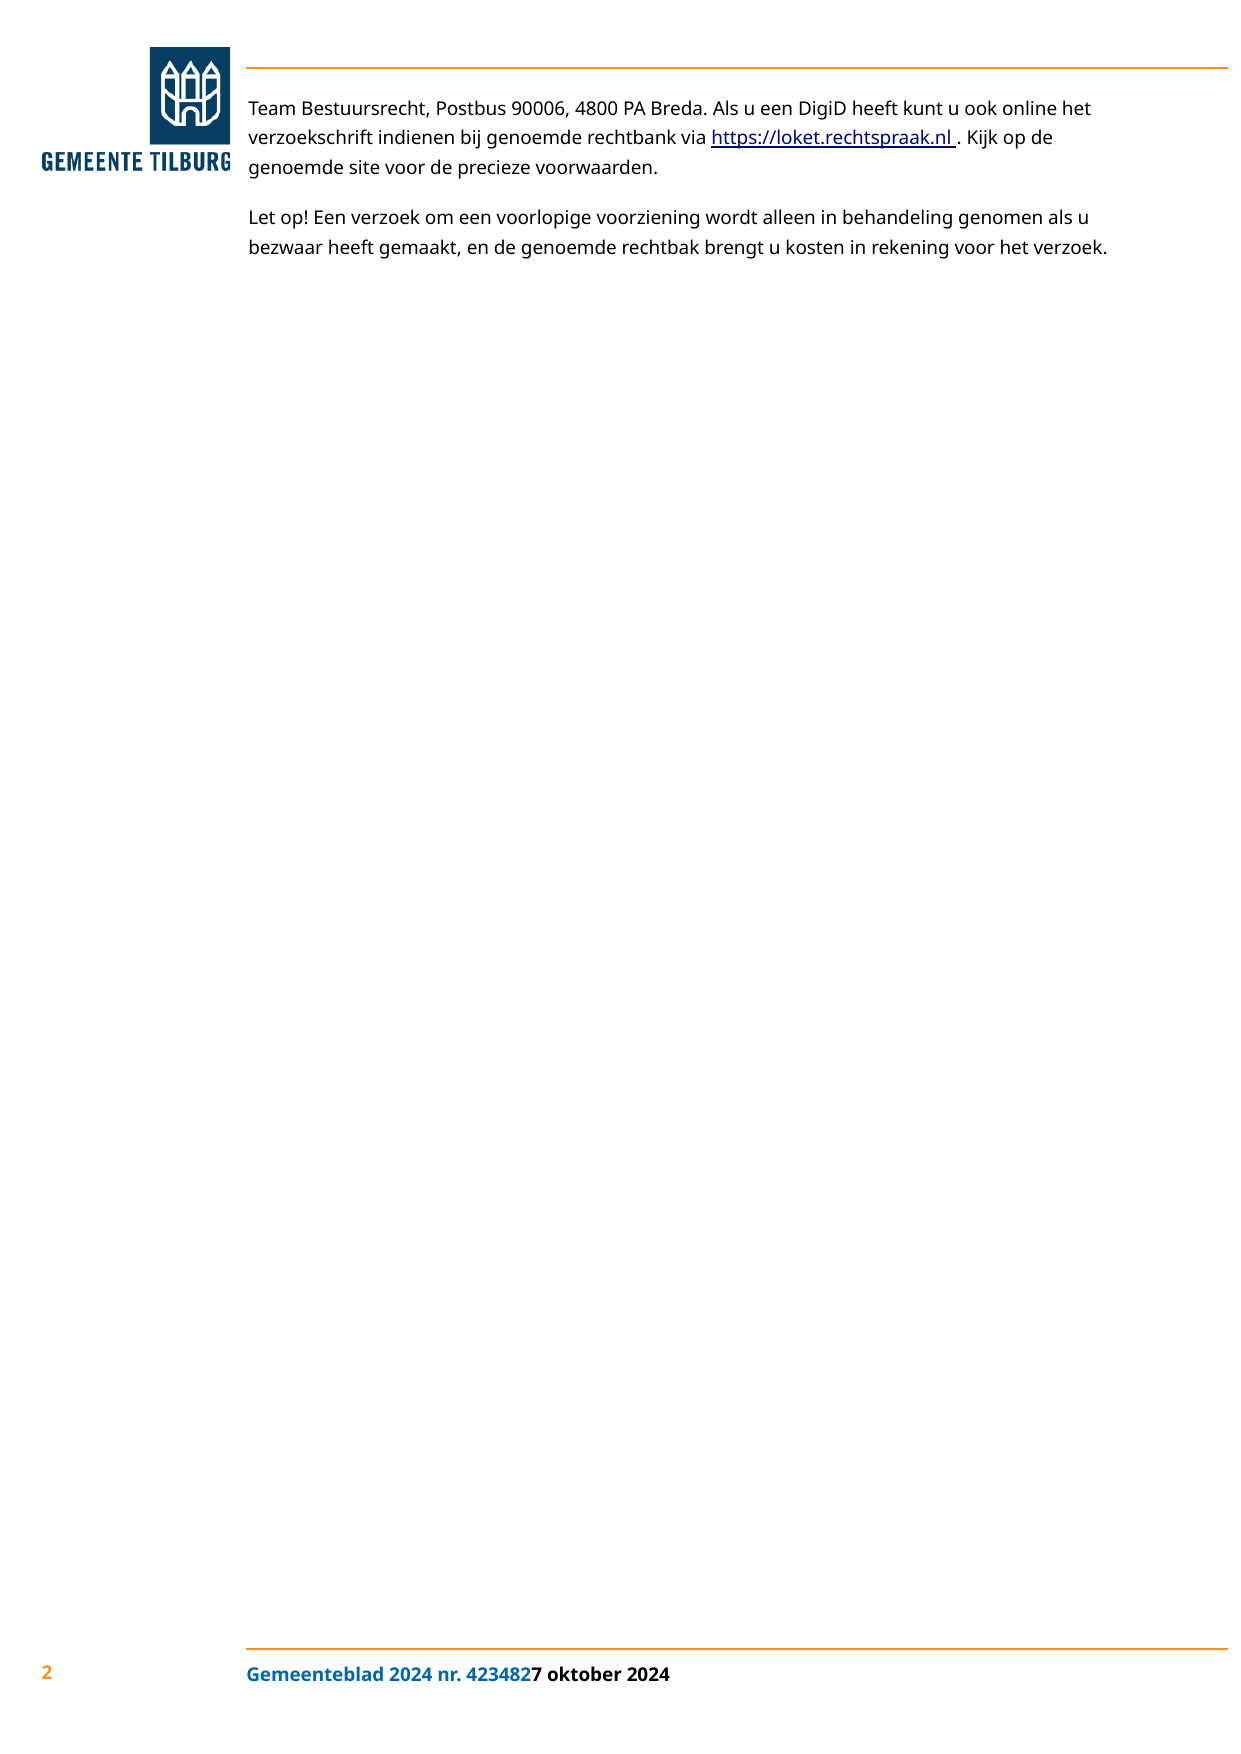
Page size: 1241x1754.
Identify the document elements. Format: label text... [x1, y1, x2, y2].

text Team Bestuursrecht, Postbus 90006, 4800 PA Breda. Als u een DigiD heeft kunt u ook online het verzoekschrift indienen bij genoemde rechtbank via https://loket.rechtspraak.nl . Kijk op de genoemde site voor de precieze voorwaarden. [248, 95, 1152, 180]
text Let op! Een verzoek om een voorlopige voorziening wordt alleen in behandeling genomen als u bezwaar heeft gemaakt, en de genoemde rechtbak brengt u kosten in rekening voor het verzoek. [248, 204, 1152, 260]
picture [41, 47, 231, 172]
